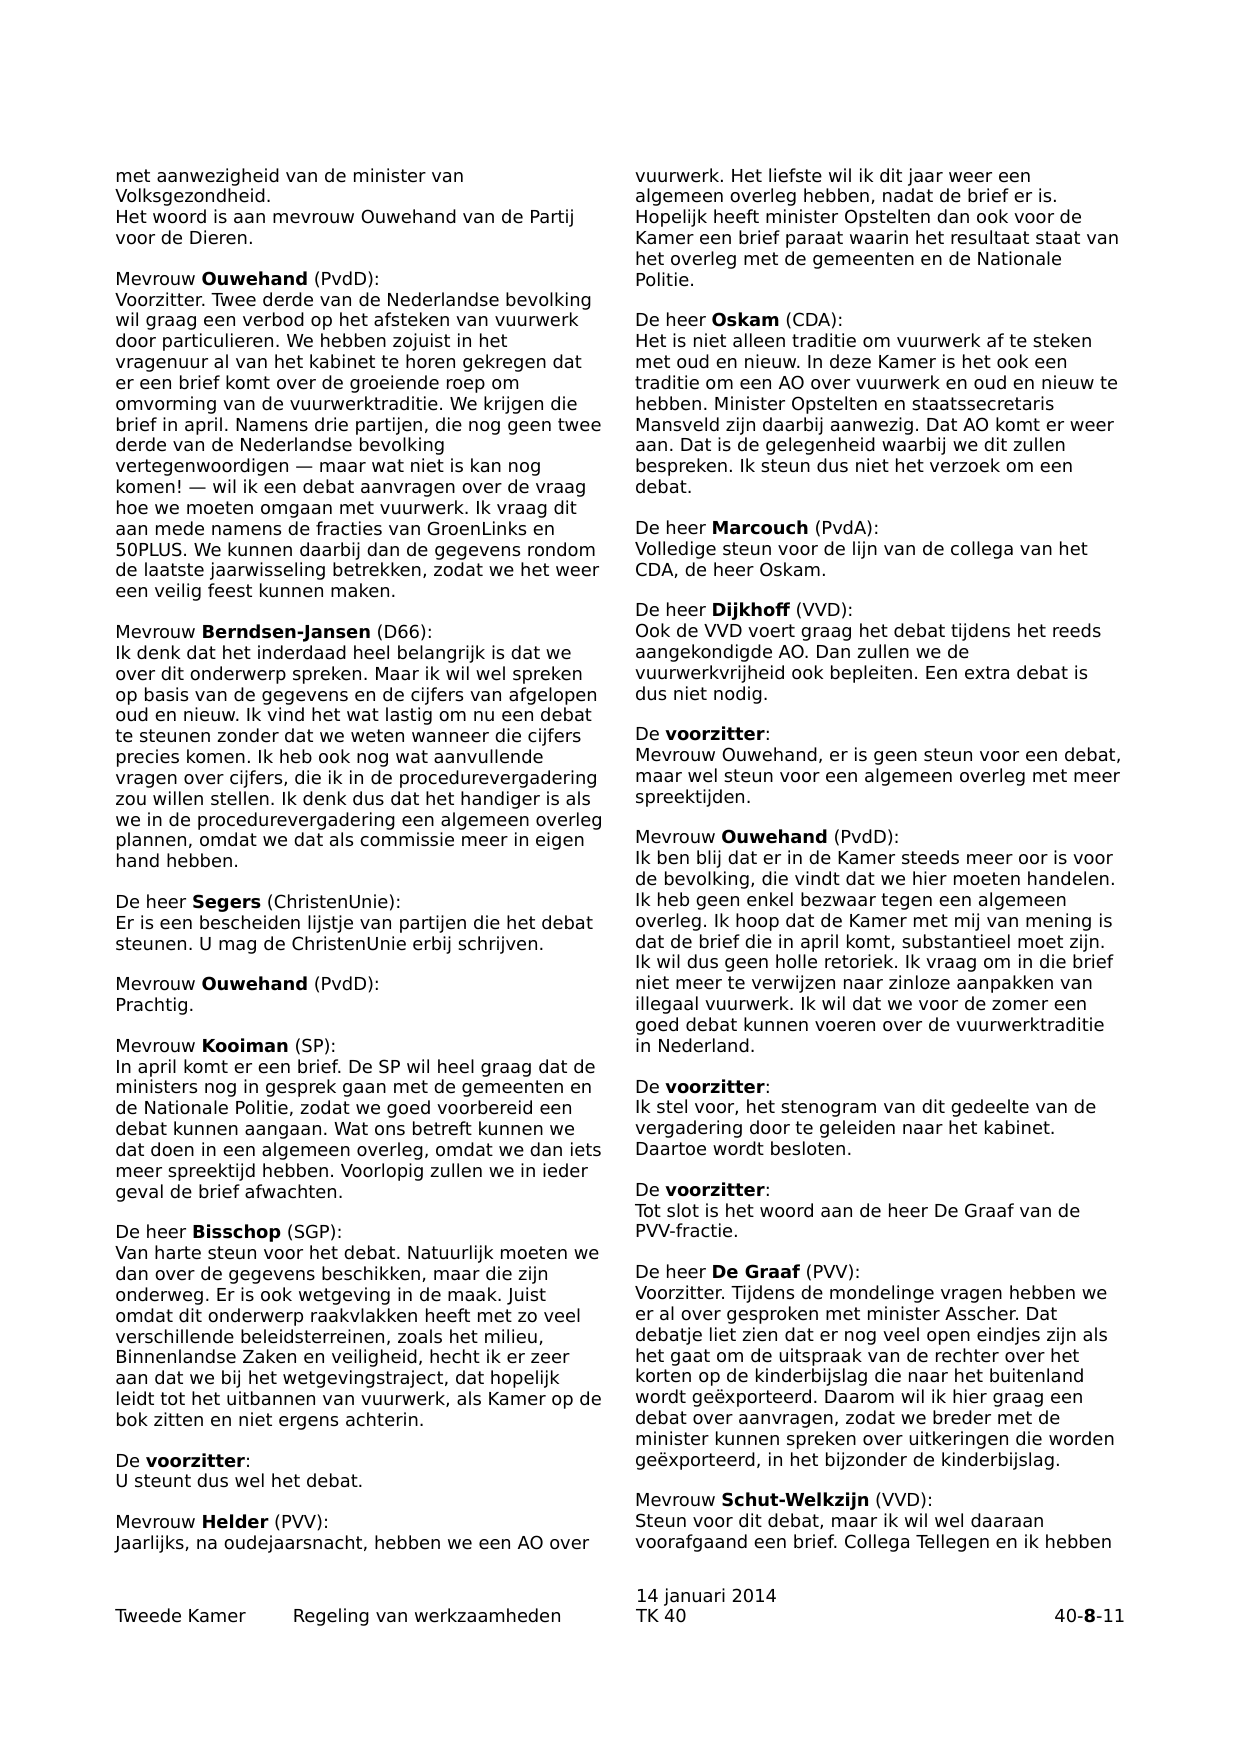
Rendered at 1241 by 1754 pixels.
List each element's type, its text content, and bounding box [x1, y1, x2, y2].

text De heer Segers (ChristenUnie): [115, 892, 605, 912]
text Het is niet alleen traditie om vuurwerk af te steken met oud en nieuw. In deze Kamer is het ook een traditie om een AO over vuurwerk en oud en nieuw te hebben. Minister Opstelten en staatssecretaris Mansveld zijn daarbij aanwezig. Dat AO komt er weer aan. Dat is de gelegenheid waarbij we dit zullen bespreken. Ik steun dus niet het verzoek om een debat. [635, 331, 1125, 498]
text De heer Bisschop (SGP): [115, 1222, 605, 1243]
text Mevrouw Kooiman (SP): [115, 1036, 605, 1056]
text Mevrouw Helder (PVV): [115, 1512, 605, 1533]
text Er is een bescheiden lijstje van partijen die het debat steunen. U mag de ChristenUnie erbij schrijven. [115, 912, 605, 954]
text Ik stel voor, het stenogram van dit gedeelte van de vergadering door te geleiden naar het kabinet. [635, 1097, 1125, 1139]
text De voorzitter: [635, 1180, 1125, 1200]
text De heer Oskam (CDA): [635, 310, 1125, 331]
text Ook de VVD voert graag het debat tijdens het reeds aangekondigde AO. Dan zullen we de vuurwerkvrijheid ook bepleiten. Een extra debat is dus niet nodig. [635, 621, 1125, 704]
text De heer Dijkhoff (VVD): [635, 600, 1125, 621]
text In april komt er een brief. De SP wil heel graag dat de ministers nog in gesprek gaan met de gemeenten en de Nationale Politie, zodat we goed voorbereid een debat kunnen aangaan. Wat ons betreft kunnen we dat doen in een algemeen overleg, omdat we dan iets meer spreektijd hebben. Voorlopig zullen we in ieder geval de brief afwachten. [115, 1056, 605, 1202]
text Mevrouw Ouwehand, er is geen steun voor een debat, maar wel steun voor een algemeen overleg met meer spreektijden. [635, 745, 1125, 807]
text Ik denk dat het inderdaad heel belangrijk is dat we over dit onderwerp spreken. Maar ik wil wel spreken op basis van de gegevens en de cijfers van afgelopen oud en nieuw. Ik vind het wat lastig om nu een debat te steunen zonder dat we weten wanneer die cijfers precies komen. Ik heb ook nog wat aanvullende vragen over cijfers, die ik in de procedurevergadering zou willen stellen. Ik denk dus dat het handiger is als we in de procedurevergadering een algemeen overleg plannen, omdat we dat als commissie meer in eigen hand hebben. [115, 643, 605, 872]
text Het woord is aan mevrouw Ouwehand van de Partij voor de Dieren. [115, 207, 605, 249]
text vuurwerk. Het liefste wil ik dit jaar weer een algemeen overleg hebben, nadat de brief er is. Hopelijk heeft minister Opstelten dan ook voor de Kamer een brief paraat waarin het resultaat staat van het overleg met de gemeenten en de Nationale Politie. [635, 165, 1125, 290]
text Daartoe wordt besloten. [635, 1139, 1125, 1160]
text Mevrouw Ouwehand (PvdD): [115, 269, 605, 289]
text Volledige steun voor de lijn van de collega van het CDA, de heer Oskam. [635, 538, 1125, 580]
text U steunt dus wel het debat. [115, 1471, 605, 1492]
text Steun voor dit debat, maar ik wil wel daaraan voorafgaand een brief. Collega Tellegen en ik hebben [635, 1511, 1125, 1553]
text Prachtig. [115, 995, 605, 1016]
text Mevrouw Ouwehand (PvdD): [115, 974, 605, 995]
text Mevrouw Berndsen-Jansen (D66): [115, 622, 605, 643]
text Voorzitter. Twee derde van de Nederlandse bevolking wil graag een verbod op het afsteken van vuurwerk door particulieren. We hebben zojuist in het vragenuur al van het kabinet te horen gekregen dat er een brief komt over de groeiende roep om omvorming van de vuurwerktraditie. We krijgen die brief in april. Namens drie partijen, die nog geen twee derde van de Nederlandse bevolking vertegenwoordigen — maar wat niet is kan nog komen! — wil ik een debat aanvragen over de vraag hoe we moeten omgaan met vuurwerk. Ik vraag dit aan mede namens de fracties van GroenLinks en 50PLUS. We kunnen daarbij dan de gegevens rondom de laatste jaarwisseling betrekken, zodat we het weer een veilig feest kunnen maken. [115, 289, 605, 602]
text Ik ben blij dat er in de Kamer steeds meer oor is voor de bevolking, die vindt dat we hier moeten handelen. Ik heb geen enkel bezwaar tegen een algemeen overleg. Ik hoop dat de Kamer met mij van mening is dat de brief die in april komt, substantieel moet zijn. Ik wil dus geen holle retoriek. Ik vraag om in die brief niet meer te verwijzen naar zinloze aanpakken van illegaal vuurwerk. Ik wil dat we voor de zomer een goed debat kunnen voeren over de vuurwerktraditie in Nederland. [635, 848, 1125, 1056]
text De voorzitter: [635, 1076, 1125, 1097]
text Voorzitter. Tijdens de mondelinge vragen hebben we er al over gesproken met minister Asscher. Dat debatje liet zien dat er nog veel open eindjes zijn als het gaat om de uitspraak van de rechter over het korten op de kinderbijslag die naar het buitenland wordt geëxporteerd. Daarom wil ik hier graag een debat over aanvragen, zodat we breder met de minister kunnen spreken over uitkeringen die worden geëxporteerd, in het bijzonder de kinderbijslag. [635, 1283, 1125, 1470]
text met aanwezigheid van de minister van Volksgezondheid. [115, 165, 605, 207]
text De heer De Graaf (PVV): [635, 1262, 1125, 1283]
text De voorzitter: [635, 724, 1125, 745]
text Tot slot is het woord aan de heer De Graaf van de PVV-fractie. [635, 1200, 1125, 1242]
text De voorzitter: [115, 1451, 605, 1471]
text Van harte steun voor het debat. Natuurlijk moeten we dan over de gegevens beschikken, maar die zijn onderweg. Er is ook wetgeving in de maak. Juist omdat dit onderwerp raakvlakken heeft met zo veel verschillende beleidsterreinen, zoals het milieu, Binnenlandse Zaken en veiligheid, hecht ik er zeer aan dat we bij het wetgevingstraject, dat hopelijk leidt tot het uitbannen van vuurwerk, als Kamer op de bok zitten en niet ergens achterin. [115, 1243, 605, 1431]
text Jaarlijks, na oudejaarsnacht, hebben we een AO over [115, 1533, 605, 1554]
text Mevrouw Schut-Welkzijn (VVD): [635, 1490, 1125, 1511]
text De heer Marcouch (PvdA): [635, 518, 1125, 538]
text Mevrouw Ouwehand (PvdD): [635, 827, 1125, 848]
